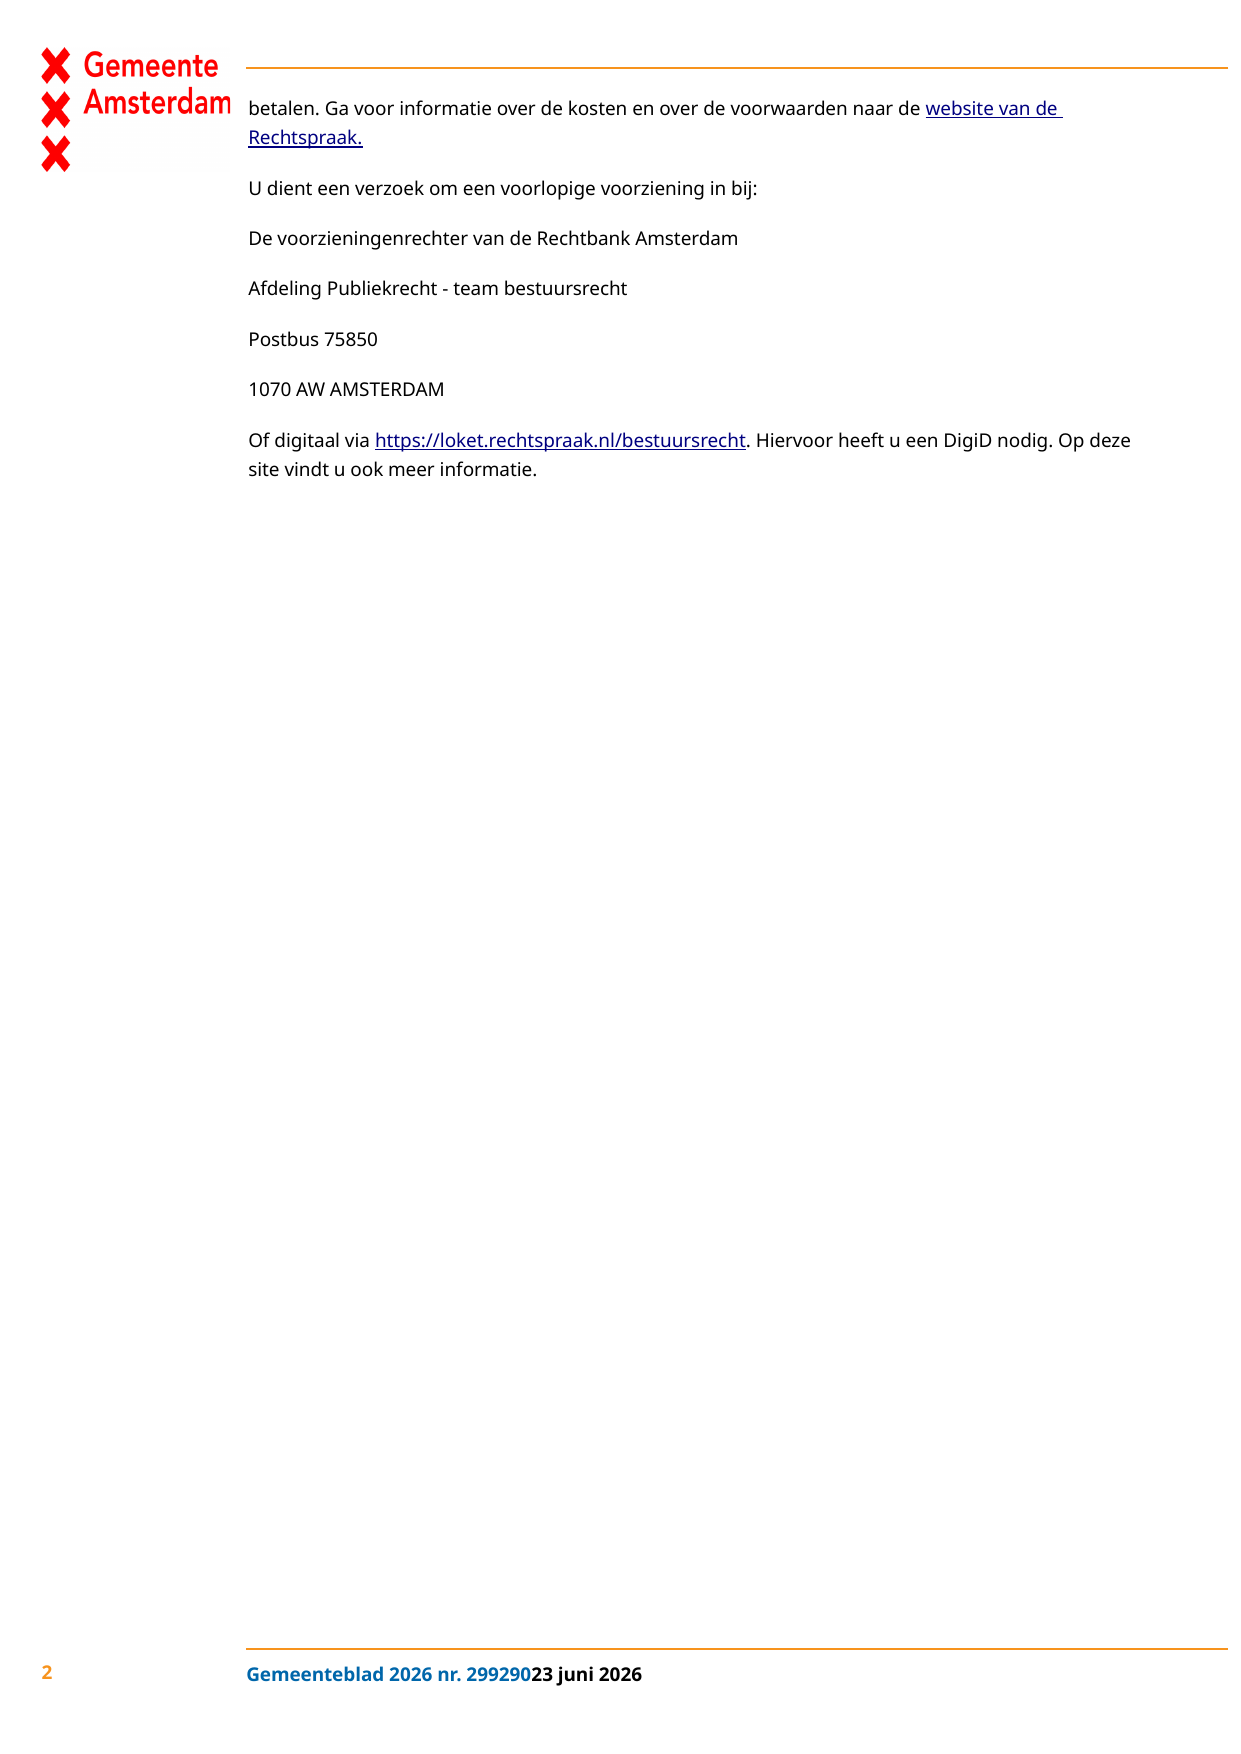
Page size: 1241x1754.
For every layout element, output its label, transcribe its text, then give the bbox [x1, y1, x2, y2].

text U dient een verzoek om een voorlopige voorziening in bij: [248, 175, 1152, 201]
text De voorzieningenrechter van de Rechtbank Amsterdam [248, 225, 1152, 251]
text Postbus 75850 [248, 326, 1152, 352]
text Afdeling Publiekrecht - team bestuursrecht [248, 276, 1152, 301]
text Of digitaal via https://loket.rechtspraak.nl/bestuursrecht. Hiervoor heeft u een DigiD nodig. Op deze site vindt u ook meer informatie. [248, 427, 1152, 482]
text betalen. Ga voor informatie over de kosten en over de voorwaarden naar de website van de Rechtspraak. [248, 95, 1152, 150]
text 1070 AW AMSTERDAM [248, 376, 1152, 402]
picture [41, 47, 231, 172]
